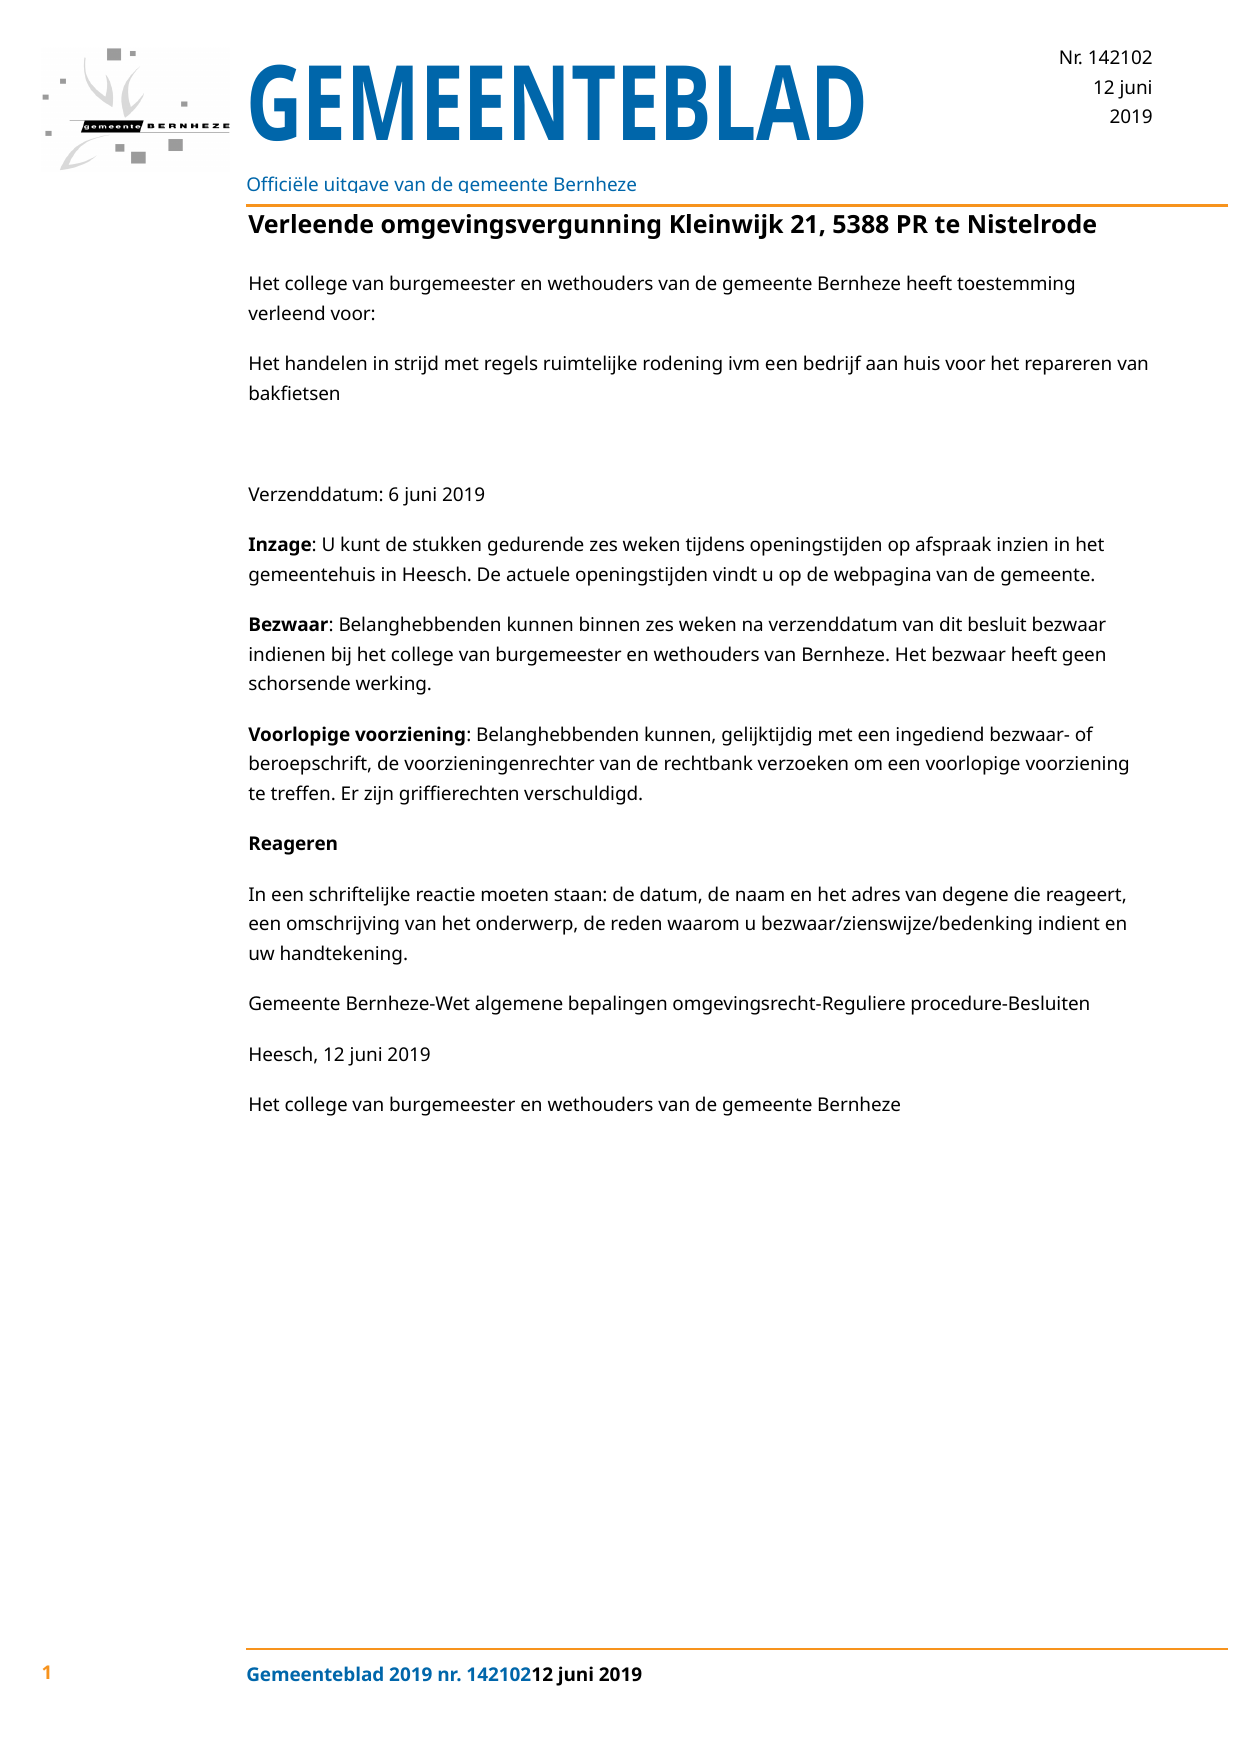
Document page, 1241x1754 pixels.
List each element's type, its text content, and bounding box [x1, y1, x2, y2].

text Reageren [248, 830, 1152, 856]
text Voorlopige voorziening: Belanghebbenden kunnen, gelijktijdig met een ingediend bezwaar- of beroepschrift, de voorzieningenrechter van de rechtbank verzoeken om een voorlopige voorziening te treffen. Er zijn griffierechten verschuldigd. [248, 721, 1152, 806]
text Bezwaar: Belanghebbenden kunnen binnen zes weken na verzenddatum van dit besluit bezwaar indienen bij het college van burgemeester en wethouders van Bernheze. Het bezwaar heeft geen schorsende werking. [248, 611, 1152, 696]
text Gemeente Bernheze-Wet algemene bepalingen omgevingsrecht-Reguliere procedure-Besluiten [248, 990, 1152, 1016]
picture [41, 47, 231, 172]
text Verzenddatum: 6 juni 2019 [248, 481, 1152, 506]
text Het college van burgemeester en wethouders van de gemeente Bernheze [248, 1091, 1152, 1117]
text Heesch, 12 juni 2019 [248, 1041, 1152, 1066]
text Het college van burgemeester en wethouders van de gemeente Bernheze heeft toestemming verleend voor: [248, 270, 1152, 326]
text In een schriftelijke reactie moeten staan: de datum, de naam en het adres van degene die reageert, een omschrijving van het onderwerp, de reden waarom u bezwaar/zienswijze/bedenking indient en uw handtekening. [248, 881, 1152, 966]
text Inzage: U kunt de stukken gedurende zes weken tijdens openingstijden op afspraak inzien in het gemeentehuis in Heesch. De actuele openingstijden vindt u op de webpagina van de gemeente. [248, 531, 1152, 586]
text Verleende omgevingsvergunning Kleinwijk 21, 5388 PR te Nistelrode [248, 207, 1152, 241]
text Het handelen in strijd met regels ruimtelijke rodening ivm een bedrijf aan huis voor het repareren van bakfietsen [248, 350, 1152, 406]
